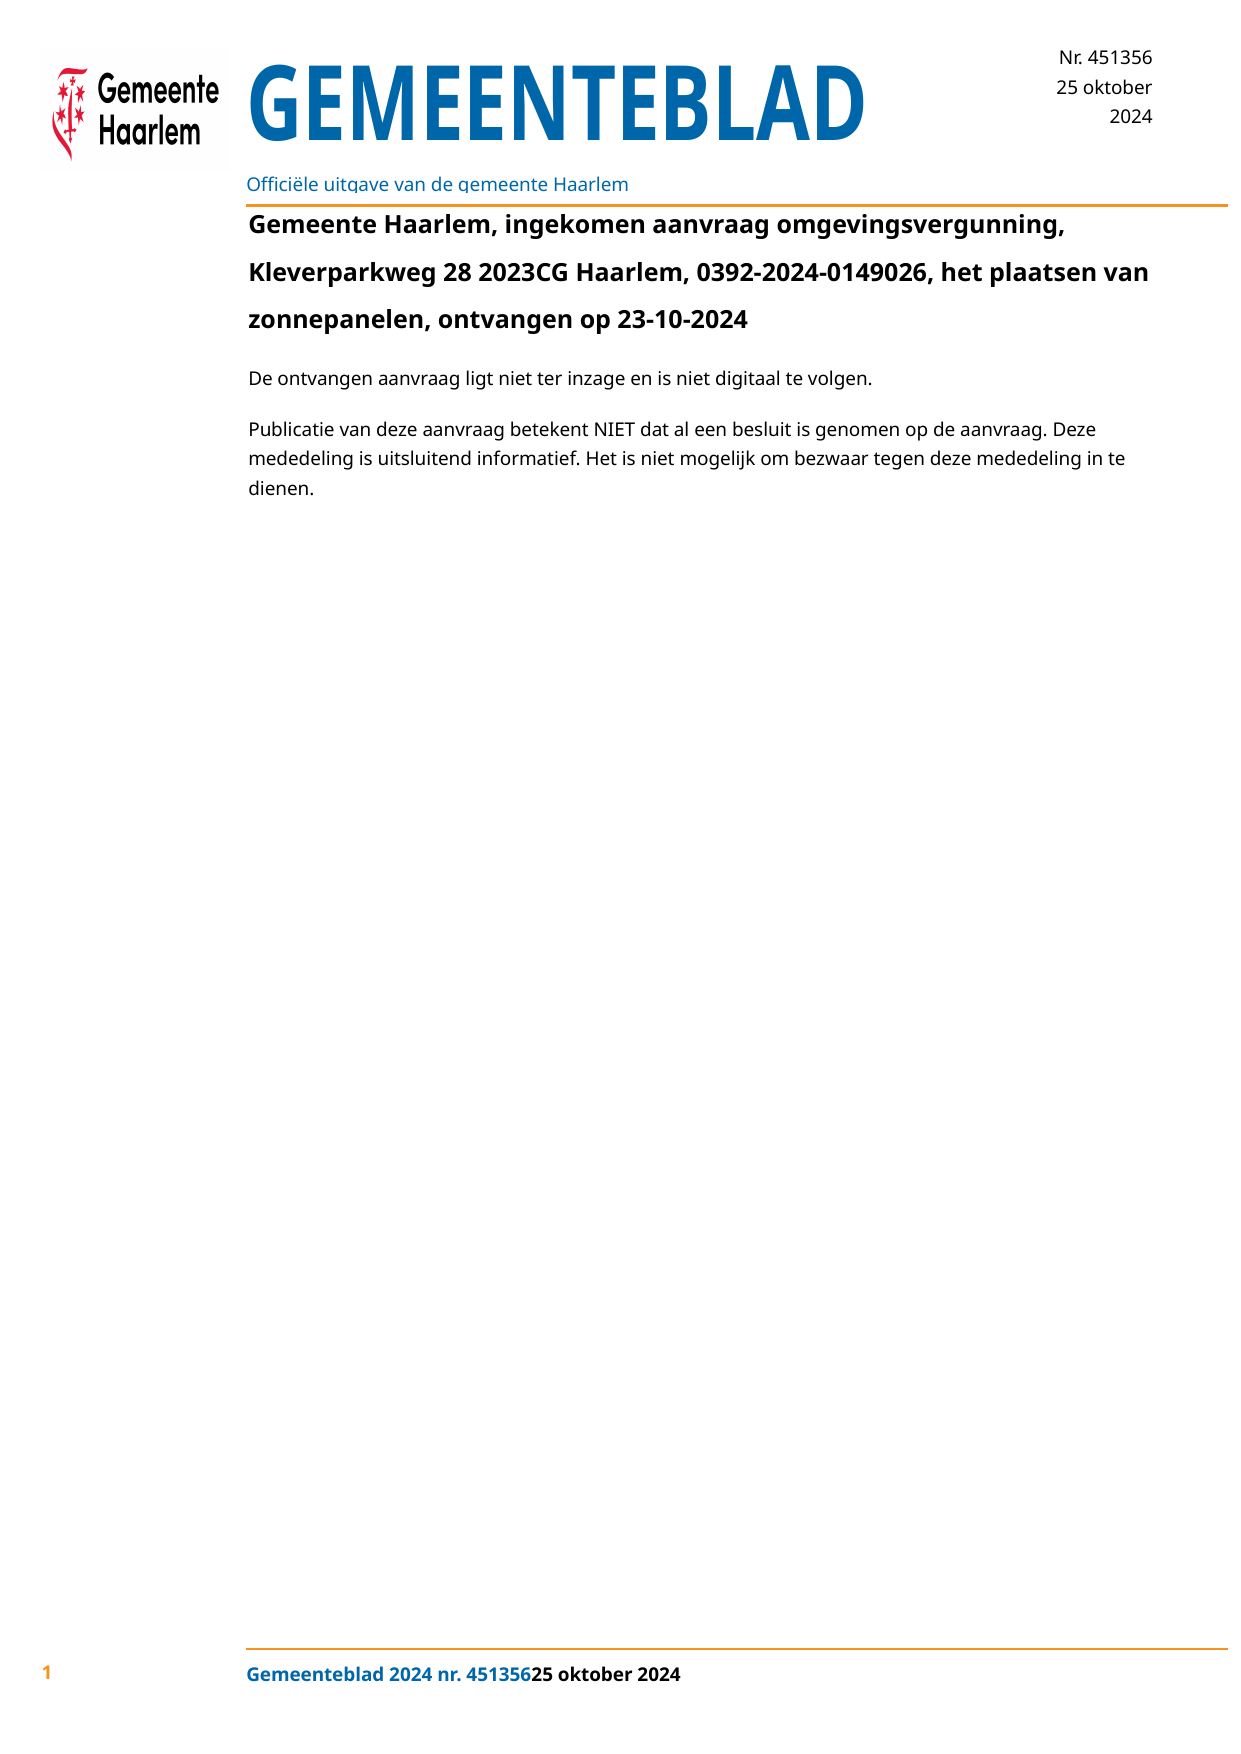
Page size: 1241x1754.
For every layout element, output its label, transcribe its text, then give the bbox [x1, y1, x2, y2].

text De ontvangen aanvraag ligt niet ter inzage en is niet digitaal te volgen. [248, 366, 1152, 391]
text Gemeente Haarlem, ingekomen aanvraag omgevingsvergunning, Kleverparkweg 28 2023CG Haarlem, 0392-2024-0149026, het plaatsen van zonnepanelen, ontvangen op 23-10-2024 [248, 207, 1152, 336]
picture [41, 47, 231, 172]
text Publicatie van deze aanvraag betekent NIET dat al een besluit is genomen op de aanvraag. Deze mededeling is uitsluitend informatief. Het is niet mogelijk om bezwaar tegen deze mededeling in te dienen. [248, 416, 1152, 501]
